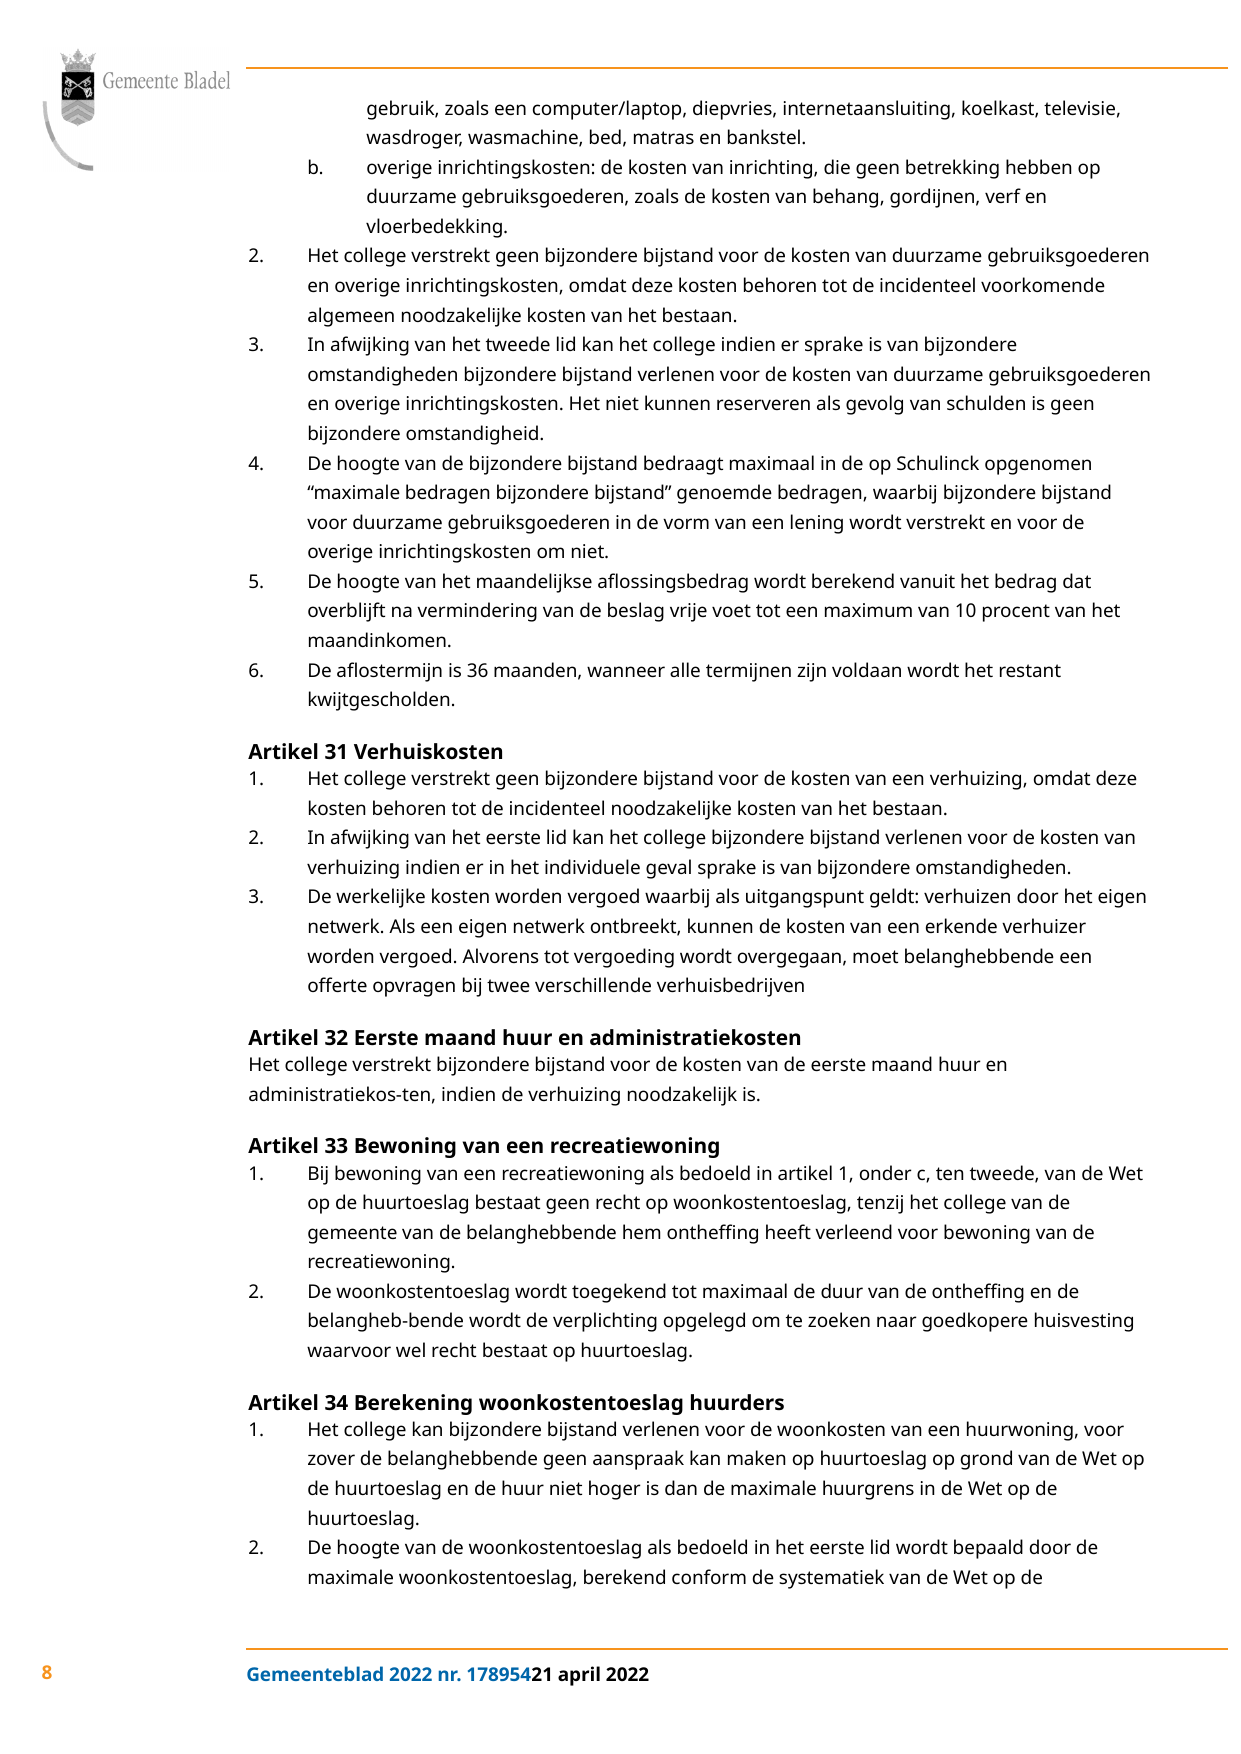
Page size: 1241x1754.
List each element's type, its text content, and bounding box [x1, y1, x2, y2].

list Bij bewoning van een recreatiewoning als bedoeld in artikel 1, onder c, ten tweede, van de Wet op de huurtoeslag bestaat geen recht op woonkostentoeslag, tenzij het college van de gemeente van de belanghebbende hem ontheffing heeft verleend voor bewoning van de recreatiewoning. [248, 1160, 1152, 1274]
list overige inrichtingskosten: de kosten van inrichting, die geen betrekking hebben op duurzame gebruiksgoederen, zoals de kosten van behang, gordijnen, verf en vloerbedekking. [307, 154, 1152, 239]
list In afwijking van het eerste lid kan het college bijzondere bijstand verlenen voor de kosten van verhuizing indien er in het individuele geval sprake is van bijzondere omstandigheden. [248, 824, 1152, 880]
list De hoogte van het maandelijkse aflossingsbedrag wordt berekend vanuit het bedrag dat overblijft na vermindering van de beslag vrije voet tot een maximum van 10 procent van het maandinkomen. [248, 568, 1152, 653]
list De werkelijke kosten worden vergoed waarbij als uitgangspunt geldt: verhuizen door het eigen netwerk. Als een eigen netwerk ontbreekt, kunnen de kosten van een erkende verhuizer worden vergoed. Alvorens tot vergoeding wordt overgegaan, moet belanghebbende een offerte opvragen bij twee verschillende verhuisbedrijven [248, 884, 1152, 998]
list De hoogte van de bijzondere bijstand bedraagt maximaal in de op Schulinck opgenomen “maximale bedragen bijzondere bijstand” genoemde bedragen, waarbij bijzondere bijstand voor duurzame gebruiksgoederen in de vorm van een lening wordt verstrekt en voor de overige inrichtingskosten om niet. [248, 450, 1152, 564]
list Het college verstrekt geen bijzondere bijstand voor de kosten van duurzame gebruiksgoederen en overige inrichtingskosten, omdat deze kosten behoren tot de incidenteel voorkomende algemeen noodzakelijke kosten van het bestaan. [248, 243, 1152, 328]
picture [41, 47, 231, 172]
text Artikel 31 Verhuiskosten [248, 737, 1152, 765]
list Het college kan bijzondere bijstand verlenen voor de woonkosten van een huurwoning, voor zover de belanghebbende geen aanspraak kan maken op huurtoeslag op grond van de Wet op de huurtoeslag en de huur niet hoger is dan de maximale huurgrens in de Wet op de huurtoeslag. [248, 1416, 1152, 1531]
text Artikel 34 Berekening woonkostentoeslag huurders [248, 1388, 1152, 1416]
text Artikel 33 Bewoning van een recreatiewoning [248, 1131, 1152, 1160]
list De woonkostentoeslag wordt toegekend tot maximaal de duur van de ontheffing en de belangheb-bende wordt de verplichting opgelegd om te zoeken naar goedkopere huisvesting waarvoor wel recht bestaat op huurtoeslag. [248, 1278, 1152, 1363]
list Het college verstrekt geen bijzondere bijstand voor de kosten van een verhuizing, omdat deze kosten behoren tot de incidenteel noodzakelijke kosten van het bestaan. [248, 765, 1152, 821]
list gebruik, zoals een computer/laptop, diepvries, internetaansluiting, koelkast, televisie, wasdroger, wasmachine, bed, matras en bankstel. [307, 95, 1152, 150]
list De aflostermijn is 36 maanden, wanneer alle termijnen zijn voldaan wordt het restant kwijtgescholden. [248, 657, 1152, 712]
text Het college verstrekt bijzondere bijstand voor de kosten van de eerste maand huur en administratiekos-ten, indien de verhuizing noodzakelijk is. [248, 1051, 1152, 1107]
list In afwijking van het tweede lid kan het college indien er sprake is van bijzondere omstandigheden bijzondere bijstand verlenen voor de kosten van duurzame gebruiksgoederen en overige inrichtingskosten. Het niet kunnen reserveren als gevolg van schulden is geen bijzondere omstandigheid. [248, 331, 1152, 446]
list De hoogte van de woonkostentoeslag als bedoeld in het eerste lid wordt bepaald door de maximale woonkostentoeslag, berekend conform de systematiek van de Wet op de [248, 1534, 1152, 1590]
text Artikel 32 Eerste maand huur en administratiekosten [248, 1023, 1152, 1051]
